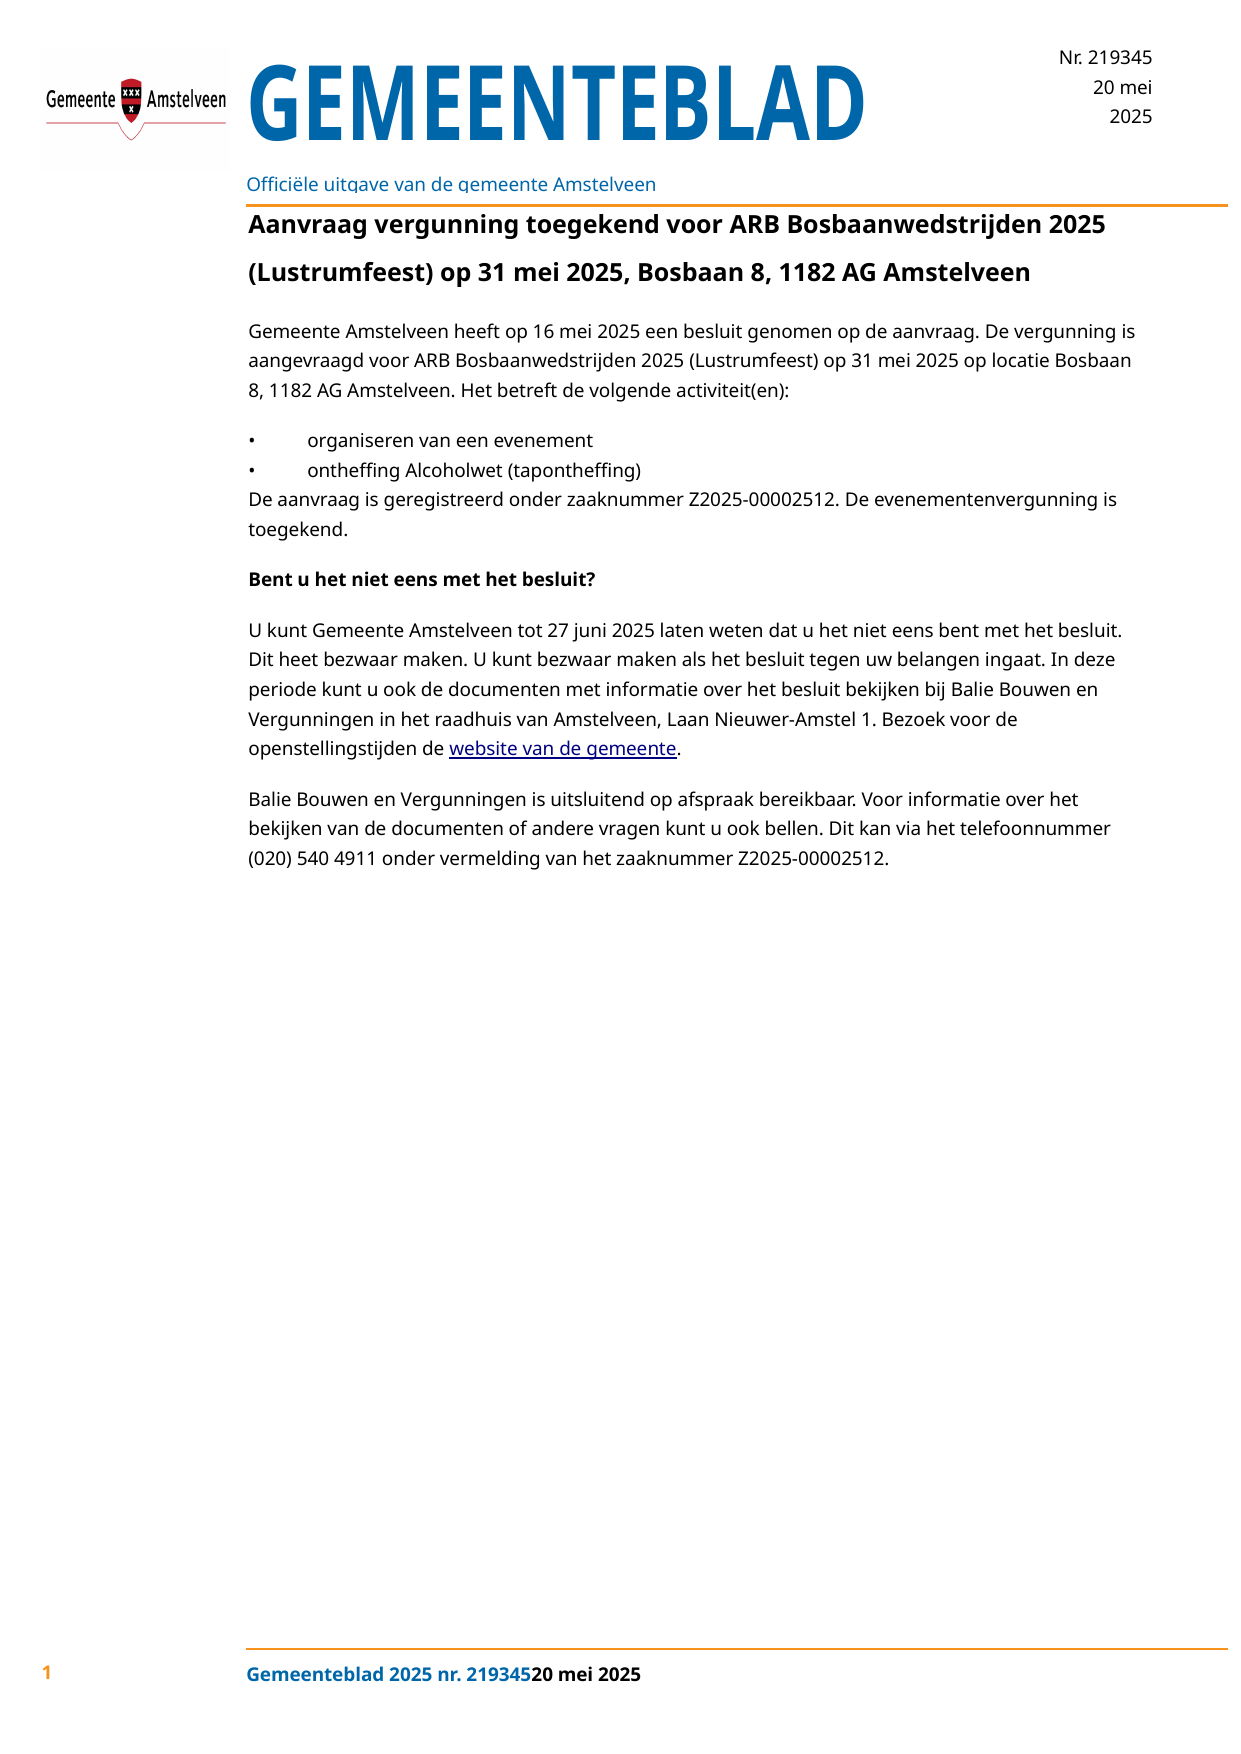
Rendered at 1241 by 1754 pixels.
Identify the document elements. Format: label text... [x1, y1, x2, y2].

text Aanvraag vergunning toegekend voor ARB Bosbaanwedstrijden 2025 (Lustrumfeest) op 31 mei 2025, Bosbaan 8, 1182 AG Amstelveen [248, 207, 1152, 288]
text De aanvraag is geregistreerd onder zaaknummer Z2025-00002512. De evenementenvergunning is toegekend. [248, 487, 1152, 542]
text U kunt Gemeente Amstelveen tot 27 juni 2025 laten weten dat u het niet eens bent met het besluit. Dit heet bezwaar maken. U kunt bezwaar maken als het besluit tegen uw belangen ingaat. In deze periode kunt u ook de documenten met informatie over het besluit bekijken bij Balie Bouwen en Vergunningen in het raadhuis van Amstelveen, Laan Nieuwer-Amstel 1. Bezoek voor de openstellingstijden de website van de gemeente. [248, 617, 1152, 761]
text Gemeente Amstelveen heeft op 16 mei 2025 een besluit genomen op de aanvraag. De vergunning is aangevraagd voor ARB Bosbaanwedstrijden 2025 (Lustrumfeest) op 31 mei 2025 op locatie Bosbaan 8, 1182 AG Amstelveen. Het betreft de volgende activiteit(en): [248, 318, 1152, 403]
picture [41, 47, 231, 172]
text Balie Bouwen en Vergunningen is uitsluitend op afspraak bereikbaar. Voor informatie over het bekijken van de documenten of andere vragen kunt u ook bellen. Dit kan via het telefoonnummer (020) 540 4911 onder vermelding van het zaaknummer Z2025-00002512. [248, 786, 1152, 871]
list organiseren van een evenement [248, 427, 1152, 453]
list ontheffing Alcoholwet (tapontheffing) [248, 457, 1152, 483]
text Bent u het niet eens met het besluit? [248, 567, 1152, 592]
